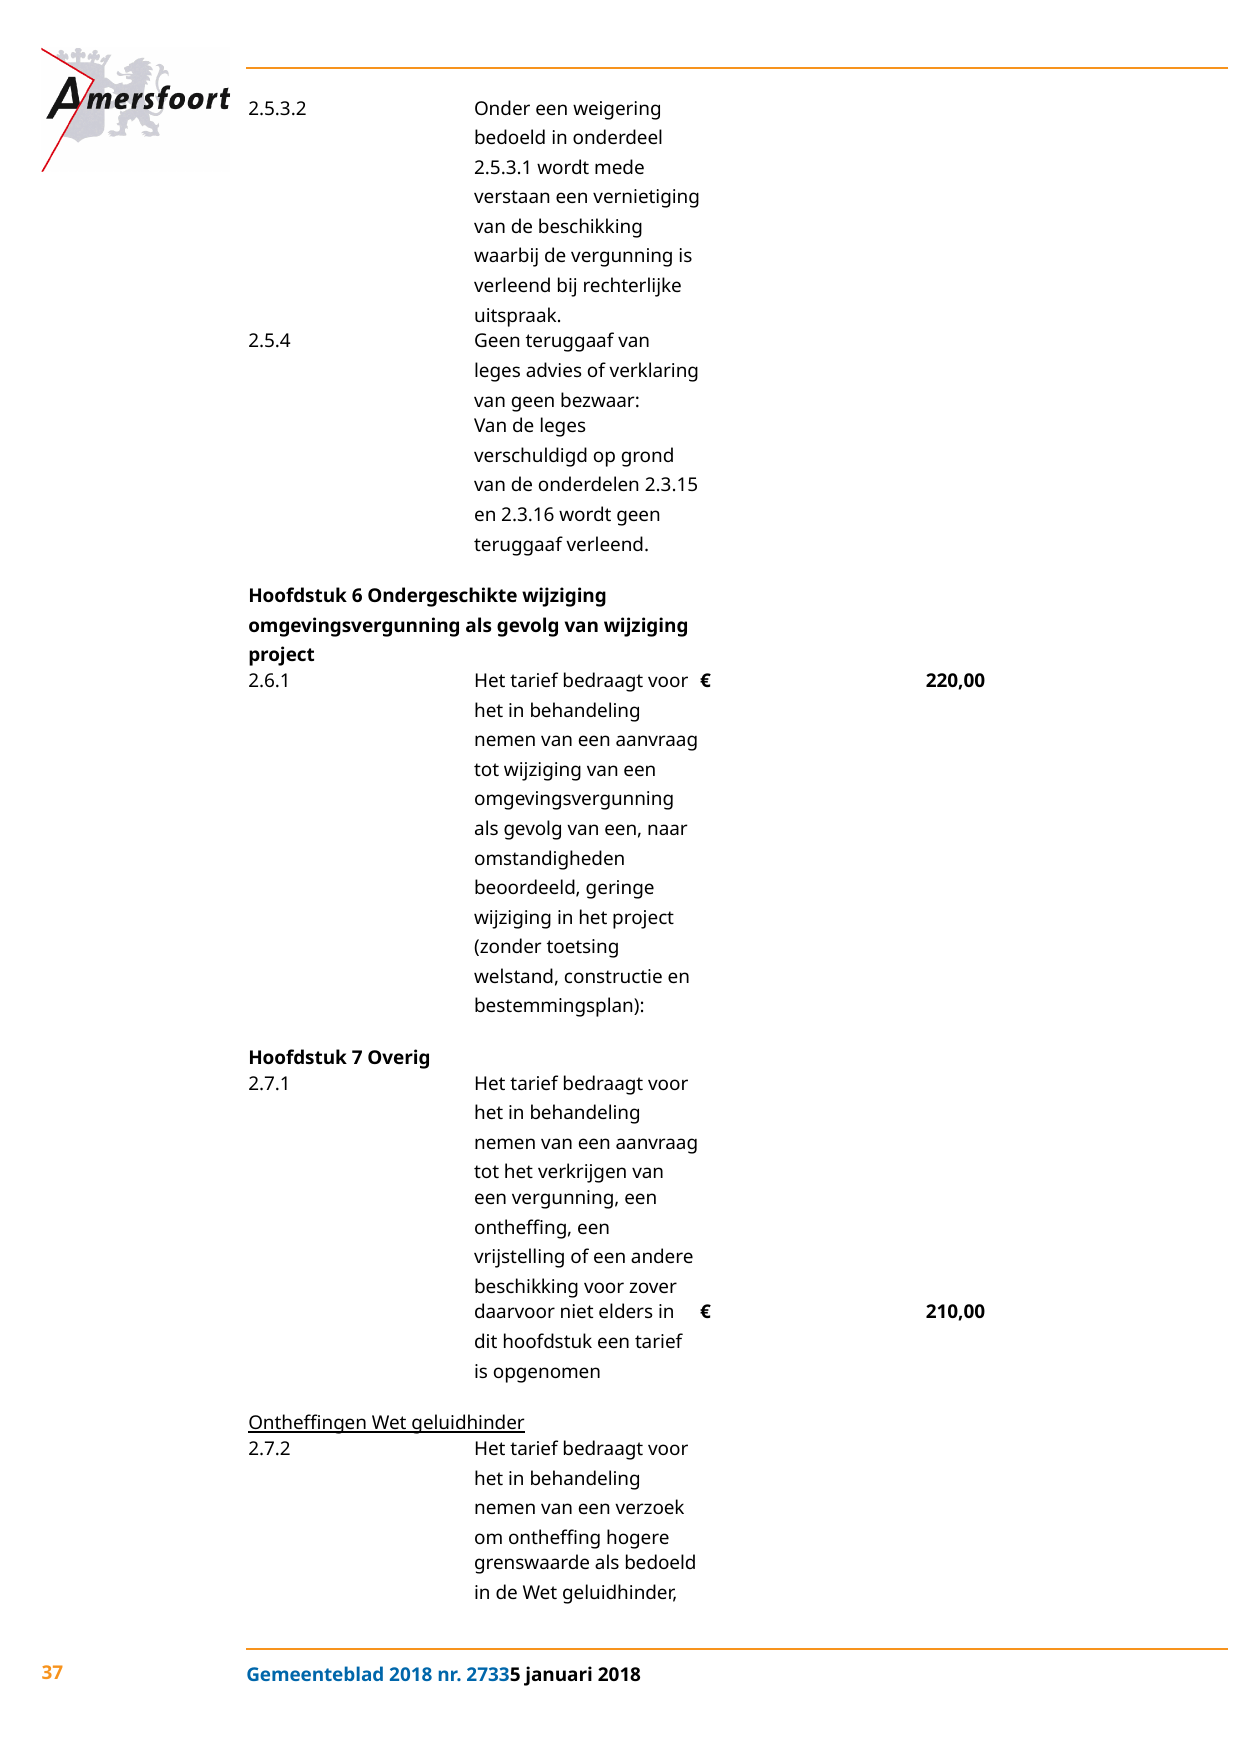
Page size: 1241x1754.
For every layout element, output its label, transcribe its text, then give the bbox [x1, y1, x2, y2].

table_cell Hoofdstuk 7 Overig [248, 1044, 700, 1070]
table_cell Geen teruggaaf van leges advies of verklaring van geen bezwaar: [474, 328, 700, 412]
table_cell [926, 1044, 1152, 1070]
table_cell [926, 1409, 1152, 1435]
table_cell [248, 1384, 474, 1409]
table_cell Ontheffingen Wet geluidhinder [248, 1409, 700, 1435]
table_cell [926, 1070, 1152, 1184]
table_cell [248, 557, 474, 582]
table_cell [926, 1384, 1152, 1409]
table_cell [248, 1550, 474, 1605]
table_cell [700, 1384, 926, 1409]
table_cell [926, 413, 1152, 557]
table_cell [926, 1184, 1152, 1299]
table_cell [700, 582, 926, 667]
table_cell [700, 95, 926, 328]
table_cell [474, 1384, 700, 1409]
table_cell een vergunning, een ontheffing, een vrijstelling of een andere beschikking voor zover [474, 1184, 700, 1299]
table_cell [926, 1550, 1152, 1605]
table_cell Het tarief bedraagt voor het in behandeling nemen van een verzoek om ontheffing hogere [474, 1435, 700, 1549]
table_cell [926, 95, 1152, 328]
table_cell 2.5.4 [248, 328, 474, 412]
table_cell daarvoor niet elders in dit hoofdstuk een tarief is opgenomen [474, 1299, 700, 1384]
table_cell 220,00 [926, 667, 1152, 1018]
table_cell [926, 1018, 1152, 1044]
table_cell 2.5.3.2 [248, 95, 474, 328]
table_cell [926, 582, 1152, 667]
table_cell 2.7.1 [248, 1070, 474, 1184]
table_cell [248, 1184, 474, 1299]
table_cell [926, 1435, 1152, 1549]
table_cell [474, 557, 700, 582]
table_cell 210,00 [926, 1299, 1152, 1384]
table_cell 2.7.2 [248, 1435, 474, 1549]
table_cell [926, 557, 1152, 582]
table_cell [248, 1018, 474, 1044]
table_cell [700, 1435, 926, 1549]
table_cell [700, 1044, 926, 1070]
table_cell [700, 1550, 926, 1605]
table_cell Van de leges verschuldigd op grond van de onderdelen 2.3.15 en 2.3.16 wordt geen teruggaaf verleend. [474, 413, 700, 557]
table_cell [700, 1018, 926, 1044]
table_cell grenswaarde als bedoeld in de Wet geluidhinder, [474, 1550, 700, 1605]
picture [41, 47, 231, 172]
table_cell Hoofdstuk 6 Ondergeschikte wijziging omgevingsvergunning als gevolg van wijziging project [248, 582, 700, 667]
table_cell [700, 1184, 926, 1299]
table_cell € [700, 667, 926, 1018]
table_cell 2.6.1 [248, 667, 474, 1018]
table_cell [248, 1299, 474, 1384]
table_cell [248, 413, 474, 557]
table_cell € [700, 1299, 926, 1384]
table_cell Onder een weigering bedoeld in onderdeel 2.5.3.1 wordt mede verstaan een vernietiging van de beschikking waarbij de vergunning is verleend bij rechterlijke uitspraak. [474, 95, 700, 328]
table_cell Het tarief bedraagt voor het in behandeling nemen van een aanvraag tot het verkrijgen van [474, 1070, 700, 1184]
table_cell [700, 1070, 926, 1184]
table_cell [926, 328, 1152, 412]
table_cell [700, 1409, 926, 1435]
table_cell [700, 328, 926, 412]
table_cell [474, 1018, 700, 1044]
table_cell Het tarief bedraagt voor het in behandeling nemen van een aanvraag tot wijziging van een omgevingsvergunning als gevolg van een, naar omstandigheden beoordeeld, geringe wijziging in het project (zonder toetsing welstand, constructie en bestemmingsplan): [474, 667, 700, 1018]
table_cell [700, 557, 926, 582]
table_cell [700, 413, 926, 557]
